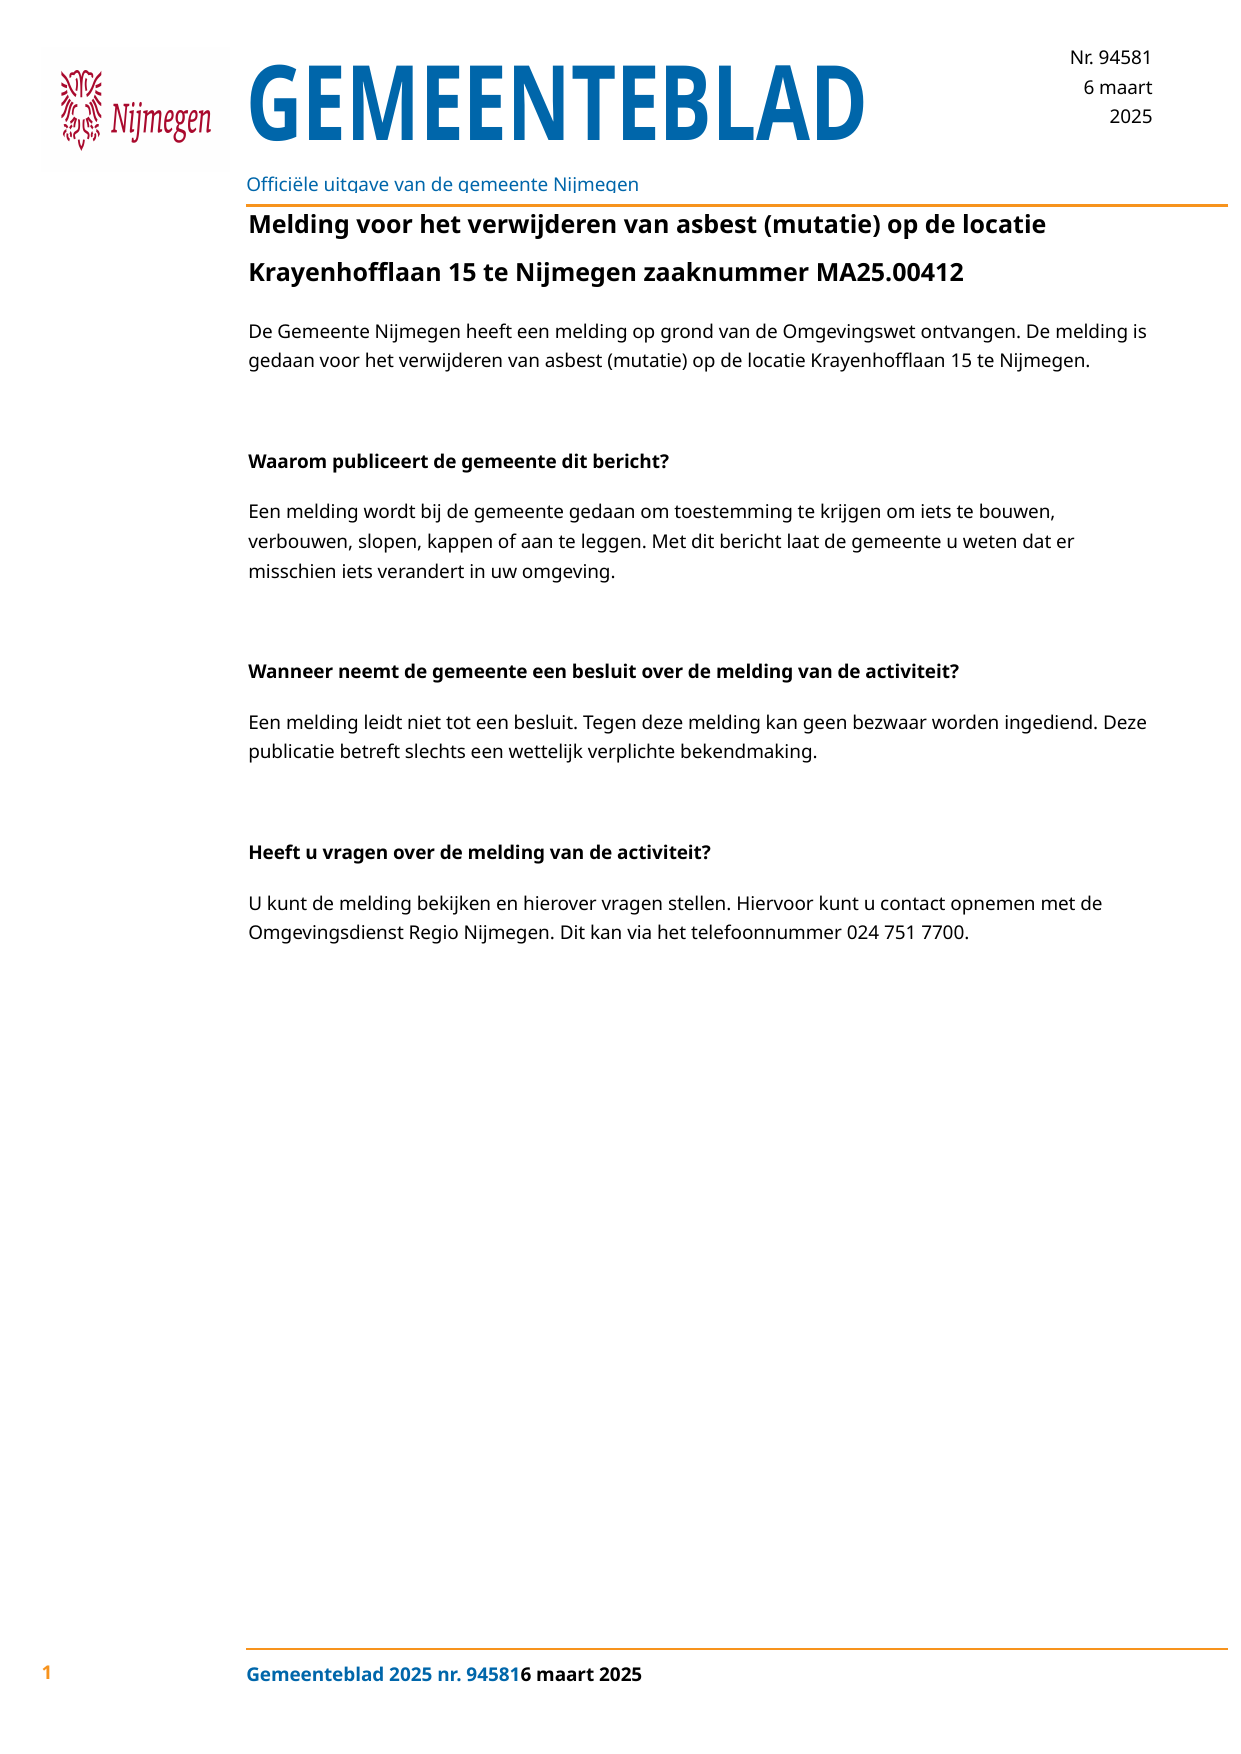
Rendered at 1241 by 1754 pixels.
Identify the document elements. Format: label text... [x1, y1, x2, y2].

text Heeft u vragen over de melding van de activiteit? [248, 839, 1152, 865]
text De Gemeente Nijmegen heeft een melding op grond van de Omgevingswet ontvangen. De melding is gedaan voor het verwijderen van asbest (mutatie) op de locatie Krayenhofflaan 15 te Nijmegen. [248, 318, 1152, 373]
text Wanneer neemt de gemeente een besluit over de melding van de activiteit? [248, 659, 1152, 684]
text Een melding leidt niet tot een besluit. Tegen deze melding kan geen bezwaar worden ingediend. Deze publicatie betreft slechts een wettelijk verplichte bekendmaking. [248, 709, 1152, 764]
text Waarom publiceert de gemeente dit bericht? [248, 448, 1152, 474]
text U kunt de melding bekijken en hierover vragen stellen. Hiervoor kunt u contact opnemen met de Omgevingsdienst Regio Nijmegen. Dit kan via het telefoonnummer 024 751 7700. [248, 890, 1152, 945]
picture [41, 47, 231, 172]
text Melding voor het verwijderen van asbest (mutatie) op de locatie Krayenhofflaan 15 te Nijmegen zaaknummer MA25.00412 [248, 207, 1152, 288]
text Een melding wordt bij de gemeente gedaan om toestemming te krijgen om iets te bouwen, verbouwen, slopen, kappen of aan te leggen. Met dit bericht laat de gemeente u weten dat er misschien iets verandert in uw omgeving. [248, 499, 1152, 584]
